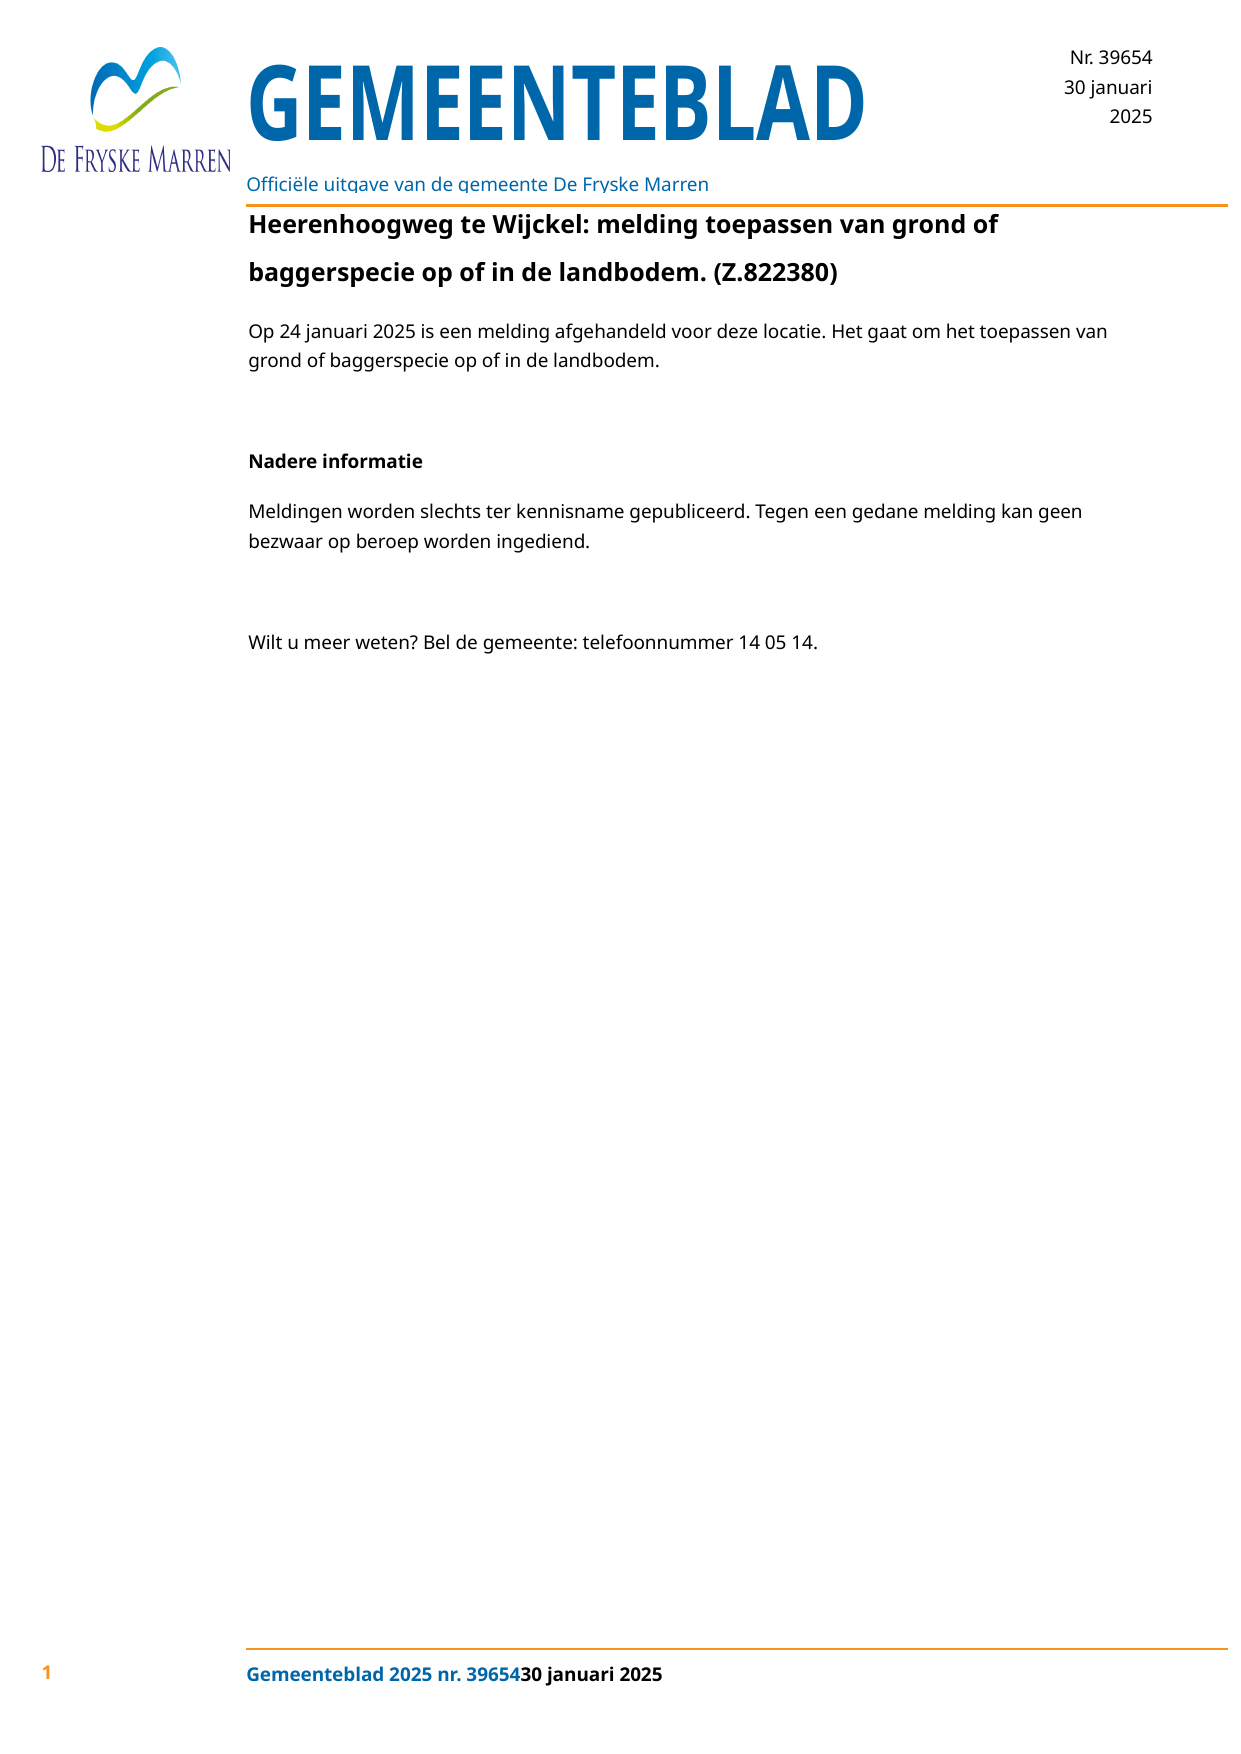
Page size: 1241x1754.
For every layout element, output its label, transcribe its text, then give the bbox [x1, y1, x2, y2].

text Op 24 januari 2025 is een melding afgehandeld voor deze locatie. Het gaat om het toepassen van grond of baggerspecie op of in de landbodem. [248, 318, 1152, 373]
text Heerenhoogweg te Wijckel: melding toepassen van grond of baggerspecie op of in de landbodem. (Z.822380) [248, 207, 1152, 288]
text Wilt u meer weten? Bel de gemeente: telefoonnummer 14 05 14. [248, 629, 1152, 655]
text Nadere informatie [248, 448, 1152, 474]
text Meldingen worden slechts ter kennisname gepubliceerd. Tegen een gedane melding kan geen bezwaar op beroep worden ingediend. [248, 499, 1152, 554]
picture [41, 47, 231, 172]
